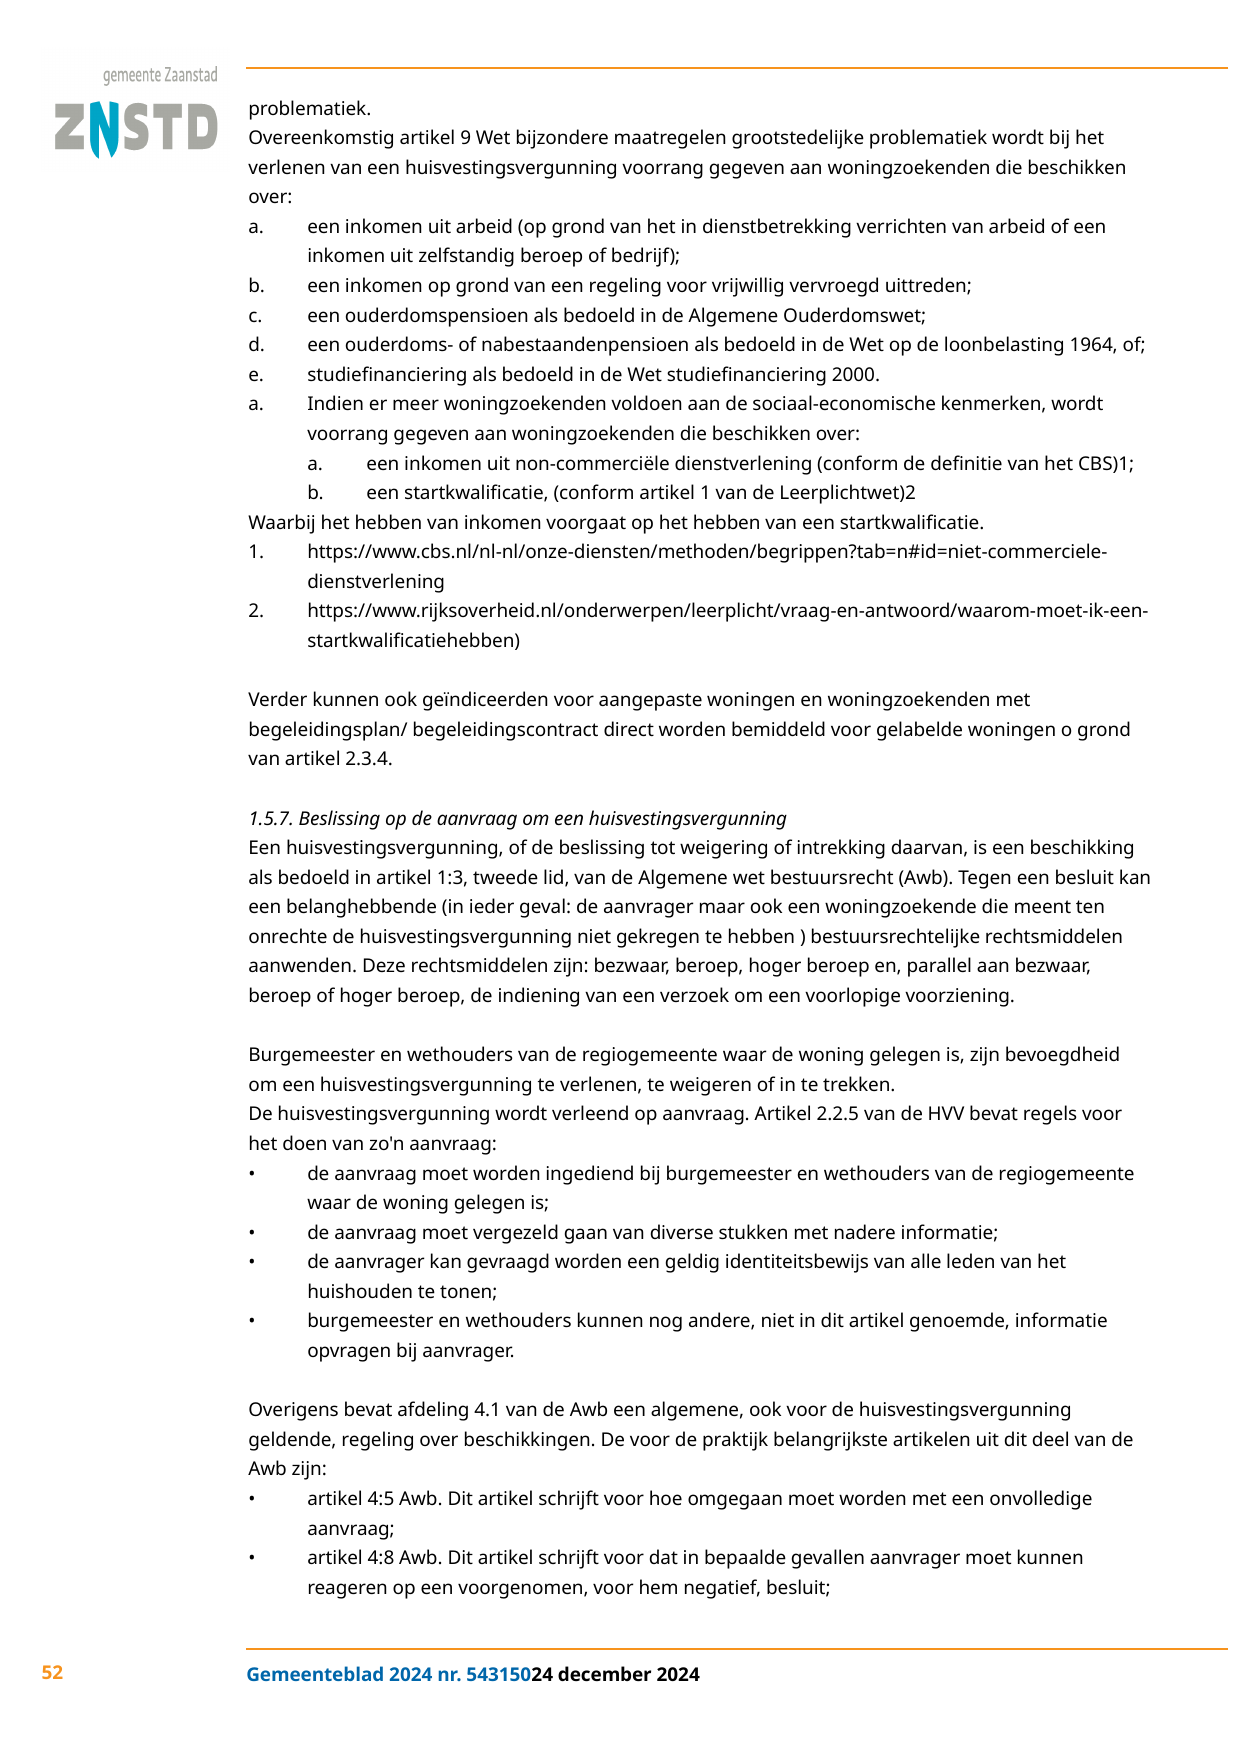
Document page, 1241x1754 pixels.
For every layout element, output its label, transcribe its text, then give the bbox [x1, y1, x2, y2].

list een inkomen uit arbeid (op grond van het in dienstbetrekking verrichten van arbeid of een inkomen uit zelfstandig beroep of bedrijf); [248, 213, 1152, 268]
list de aanvraag moet worden ingediend bij burgemeester en wethouders van de regiogemeente waar de woning gelegen is; [248, 1160, 1152, 1215]
list een inkomen uit non-commerciële dienstverlening (conform de definitie van het CBS)1; [307, 450, 1152, 476]
list artikel 4:5 Awb. Dit artikel schrijft voor hoe omgegaan moet worden met een onvolledige aanvraag; [248, 1485, 1152, 1541]
text problematiek. [248, 95, 1152, 121]
text Burgemeester en wethouders van de regiogemeente waar de woning gelegen is, zijn bevoegdheid om een huisvestingsvergunning te verlenen, te weigeren of in te trekken. [248, 1041, 1152, 1097]
list de aanvraag moet vergezeld gaan van diverse stukken met nadere informatie; [248, 1219, 1152, 1245]
list een startkwalificatie, (conform artikel 1 van de Leerplichtwet)2 [307, 479, 1152, 505]
list burgemeester en wethouders kunnen nog andere, niet in dit artikel genoemde, informatie opvragen bij aanvrager. [248, 1308, 1152, 1363]
list https://www.rijksoverheid.nl/onderwerpen/leerplicht/vraag-en-antwoord/waarom-moet-ik-een-startkwalificatiehebben) [248, 598, 1152, 653]
text Overigens bevat afdeling 4.1 van de Awb een algemene, ook voor de huisvestingsvergunning geldende, regeling over beschikkingen. De voor de praktijk belangrijkste artikelen uit dit deel van de Awb zijn: [248, 1396, 1152, 1481]
text Waarbij het hebben van inkomen voorgaat op het hebben van een startkwalificatie. [248, 509, 1152, 535]
list Indien er meer woningzoekenden voldoen aan de sociaal-economische kenmerken, wordt voorrang gegeven aan woningzoekenden die beschikken over: [248, 391, 1152, 446]
picture [41, 47, 231, 172]
list een ouderdoms- of nabestaandenpensioen als bedoeld in de Wet op de loonbelasting 1964, of; [248, 331, 1152, 357]
text Verder kunnen ook geïndiceerden voor aangepaste woningen en woningzoekenden met begeleidingsplan/ begeleidingscontract direct worden bemiddeld voor gelabelde woningen o grond van artikel 2.3.4. [248, 686, 1152, 771]
list https://www.cbs.nl/nl-nl/onze-diensten/methoden/begrippen?tab=n#id=niet-commerciele-dienstverlening [248, 538, 1152, 594]
text Een huisvestingsvergunning, of de beslissing tot weigering of intrekking daarvan, is een beschikking als bedoeld in artikel 1:3, tweede lid, van de Algemene wet bestuursrecht (Awb). Tegen een besluit kan een belanghebbende (in ieder geval: de aanvrager maar ook een woningzoekende die meent ten onrechte de huisvestingsvergunning niet gekregen te hebben ) bestuursrechtelijke rechtsmiddelen aanwenden. Deze rechtsmiddelen zijn: bezwaar, beroep, hoger beroep en, parallel aan bezwaar, beroep of hoger beroep, de indiening van een verzoek om een voorlopige voorziening. [248, 834, 1152, 1008]
list een inkomen op grond van een regeling voor vrijwillig vervroegd uittreden; [248, 272, 1152, 298]
text Overeenkomstig artikel 9 Wet bijzondere maatregelen grootstedelijke problematiek wordt bij het verlenen van een huisvestingsvergunning voorrang gegeven aan woningzoekenden die beschikken over: [248, 124, 1152, 209]
list een ouderdomspensioen als bedoeld in de Algemene Ouderdomswet; [248, 302, 1152, 328]
text De huisvestingsvergunning wordt verleend op aanvraag. Artikel 2.2.5 van de HVV bevat regels voor het doen van zo'n aanvraag: [248, 1101, 1152, 1156]
list studiefinanciering als bedoeld in de Wet studiefinanciering 2000. [248, 361, 1152, 387]
list de aanvrager kan gevraagd worden een geldig identiteitsbewijs van alle leden van het huishouden te tonen; [248, 1248, 1152, 1304]
text 1.5.7. Beslissing op de aanvraag om een huisvestingsvergunning [248, 805, 1152, 831]
list artikel 4:8 Awb. Dit artikel schrijft voor dat in bepaalde gevallen aanvrager moet kunnen reageren op een voorgenomen, voor hem negatief, besluit; [248, 1544, 1152, 1600]
